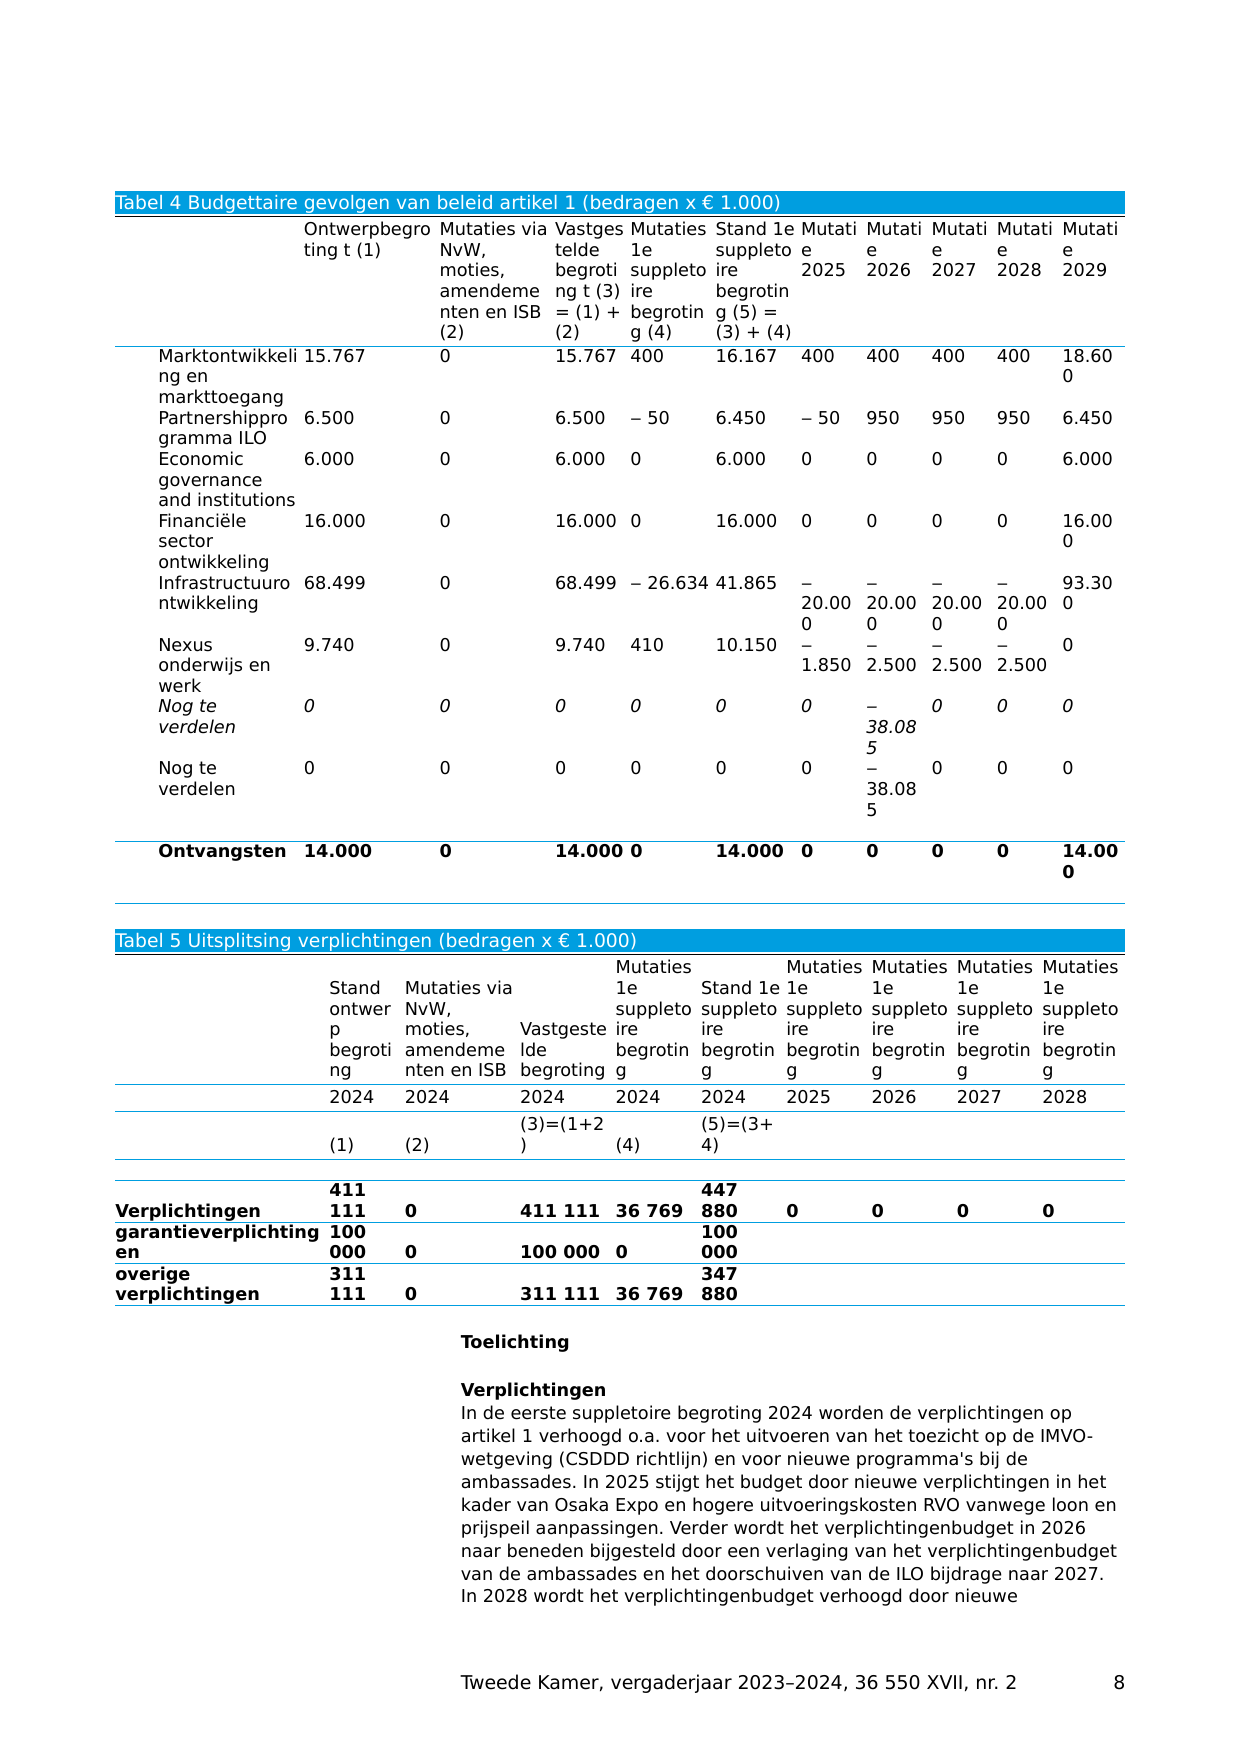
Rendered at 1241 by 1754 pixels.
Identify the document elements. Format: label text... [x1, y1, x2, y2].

table_cell 0 [929, 511, 994, 573]
table_cell 16.000 [301, 511, 436, 573]
table_cell 0 [301, 696, 436, 758]
table_cell [115, 217, 155, 346]
table_cell [436, 883, 552, 903]
table_cell Stand 1e suppletoire begroting (5) = (3) + (4) [713, 217, 798, 346]
table_cell 950 [994, 408, 1059, 449]
table_cell [1039, 1160, 1125, 1179]
table_cell [1039, 1112, 1125, 1158]
table_cell [954, 1223, 1039, 1263]
table_cell 0 [929, 696, 994, 758]
table_cell [869, 1264, 954, 1305]
table_cell 0 [402, 1181, 517, 1221]
table_cell 6.000 [1059, 449, 1125, 511]
table_cell 0 [436, 511, 552, 573]
table_cell 0 [436, 635, 552, 696]
table_cell 950 [863, 408, 928, 449]
table_cell 0 [436, 408, 552, 449]
table_cell 0 [863, 842, 928, 883]
table_cell 0 [627, 449, 712, 511]
table_cell 14.000 [301, 842, 436, 883]
table_cell 311 111 [326, 1264, 402, 1305]
table_cell 68.499 [552, 573, 627, 634]
table_cell 410 [627, 635, 712, 696]
table_cell [713, 883, 798, 903]
table_cell [115, 883, 155, 903]
table_cell 0 [783, 1181, 868, 1221]
table_cell [613, 1160, 698, 1179]
table_cell 411 111 [517, 1181, 612, 1221]
table_cell [929, 820, 994, 841]
table_cell 0 [627, 758, 712, 820]
table_cell [863, 883, 928, 903]
table_cell garantieverplichtingen [115, 1223, 326, 1263]
table_cell Ontvangsten [155, 842, 301, 883]
table_cell 2026 [869, 1085, 954, 1111]
table_cell 0 [954, 1181, 1039, 1221]
table_cell [552, 820, 627, 841]
table_cell (3)=(1+2) [517, 1112, 612, 1158]
table_cell 0 [436, 449, 552, 511]
table_cell 347 880 [698, 1264, 783, 1305]
table_cell Mutaties 1e suppletoire begroting [954, 955, 1039, 1084]
table_cell 400 [994, 347, 1059, 408]
table_cell 16.000 [1059, 511, 1125, 573]
table_cell 0 [436, 347, 552, 408]
table_cell 0 [627, 842, 712, 883]
table_cell Marktontwikkeling en markttoegang [155, 347, 301, 408]
table_cell Mutaties via NvW, moties, amendementen en ISB (2) [436, 217, 552, 346]
table_cell 0 [1059, 635, 1125, 696]
table_cell 0 [552, 696, 627, 758]
table_cell [436, 820, 552, 841]
table_cell 0 [994, 758, 1059, 820]
table_cell 311 111 [517, 1264, 612, 1305]
table_cell 0 [929, 449, 994, 511]
table_cell 2024 [402, 1085, 517, 1111]
table_cell [627, 820, 712, 841]
table_cell 6.000 [713, 449, 798, 511]
table_cell 100 000 [326, 1223, 402, 1263]
table_cell [869, 1112, 954, 1158]
table_cell [155, 217, 301, 346]
table_cell [954, 1264, 1039, 1305]
table_cell [115, 635, 155, 696]
table_cell 6.000 [301, 449, 436, 511]
table_cell 6.500 [301, 408, 436, 449]
table_cell [115, 1160, 326, 1179]
table_cell 9.740 [552, 635, 627, 696]
table_cell [929, 883, 994, 903]
table_cell [115, 758, 155, 820]
table_cell [798, 820, 863, 841]
table_cell 9.740 [301, 635, 436, 696]
table_cell [155, 883, 301, 903]
table_cell ‒ 2.500 [994, 635, 1059, 696]
table_cell overige verplichtingen [115, 1264, 326, 1305]
table_cell [1059, 820, 1125, 841]
table_cell 2024 [613, 1085, 698, 1111]
table_cell Nexus onderwijs en werk [155, 635, 301, 696]
table_cell Economic governance and institutions [155, 449, 301, 511]
table_cell 400 [929, 347, 994, 408]
table_cell [301, 820, 436, 841]
table_cell [402, 1160, 517, 1179]
table_cell 0 [863, 449, 928, 511]
table_cell Vastgestelde begroting [517, 955, 612, 1084]
table_cell 6.000 [552, 449, 627, 511]
table_cell 950 [929, 408, 994, 449]
table_cell ‒ 38.085 [863, 758, 928, 820]
table_cell 0 [436, 842, 552, 883]
table_cell 0 [994, 511, 1059, 573]
table_cell 0 [994, 842, 1059, 883]
table_cell [783, 1264, 868, 1305]
table_cell 0 [929, 758, 994, 820]
table_cell 14.000 [1059, 842, 1125, 883]
table_cell 0 [994, 696, 1059, 758]
table_cell [115, 696, 155, 758]
table_cell 0 [713, 696, 798, 758]
table_cell [954, 1112, 1039, 1158]
table_cell [994, 883, 1059, 903]
table_cell 447 880 [698, 1181, 783, 1221]
table_cell ‒ 50 [798, 408, 863, 449]
table_cell 2024 [517, 1085, 612, 1111]
table_cell 0 [436, 573, 552, 634]
table_cell [1039, 1264, 1125, 1305]
table_cell 0 [798, 449, 863, 511]
table_cell (2) [402, 1112, 517, 1158]
table_cell 36 769 [613, 1264, 698, 1305]
table_cell 14.000 [552, 842, 627, 883]
table_cell 2024 [698, 1085, 783, 1111]
table_cell ‒ 20.000 [863, 573, 928, 634]
table_cell [115, 511, 155, 573]
table_cell [713, 820, 798, 841]
table_cell 2024 [326, 1085, 402, 1111]
table_cell 0 [798, 758, 863, 820]
table_cell Mutatie 2029 [1059, 217, 1125, 346]
table_cell 15.767 [301, 347, 436, 408]
table_cell Stand ontwerp begroting [326, 955, 402, 1084]
table_cell [698, 1160, 783, 1179]
table_cell 0 [1059, 696, 1125, 758]
table_cell 0 [798, 511, 863, 573]
table_cell Mutaties via NvW, moties, amendementen en ISB [402, 955, 517, 1084]
table_cell 0 [436, 758, 552, 820]
table_cell 0 [869, 1181, 954, 1221]
table_cell [326, 1160, 402, 1179]
table_cell Mutaties 1e suppletoire begroting [613, 955, 698, 1084]
table_cell 0 [301, 758, 436, 820]
table_cell 2025 [783, 1085, 868, 1111]
table_cell 0 [627, 696, 712, 758]
table_cell [115, 955, 326, 1084]
table_cell [301, 883, 436, 903]
table_cell 6.450 [713, 408, 798, 449]
table_cell 400 [798, 347, 863, 408]
table_cell 0 [1059, 758, 1125, 820]
table_cell 0 [627, 511, 712, 573]
table_cell 0 [929, 842, 994, 883]
table_cell 0 [552, 758, 627, 820]
table_cell [155, 820, 301, 841]
table_cell Mutaties 1e suppletoire begroting [869, 955, 954, 1084]
table_cell [115, 1085, 326, 1111]
table_cell ‒ 20.000 [994, 573, 1059, 634]
table_cell 0 [613, 1223, 698, 1263]
table_cell 100 000 [517, 1223, 612, 1263]
table_cell Partnershipprogramma ILO [155, 408, 301, 449]
table_cell Infrastructuurontwikkeling [155, 573, 301, 634]
table_cell 100 000 [698, 1223, 783, 1263]
table_cell 16.000 [552, 511, 627, 573]
table_cell ‒ 20.000 [929, 573, 994, 634]
table_cell (4) [613, 1112, 698, 1158]
table_cell 41.865 [713, 573, 798, 634]
table_cell [869, 1160, 954, 1179]
table_cell [783, 1160, 868, 1179]
table_cell [115, 347, 155, 408]
table_cell Nog te verdelen [155, 758, 301, 820]
table_cell [115, 820, 155, 841]
text Verplichtingen In de eerste suppletoire begroting 2024 worden de verplichtingen op artikel 1 verhoogd o.a. voor het uitvoeren van het toezicht op de IMVO-wetgeving (CSDDD richtlijn) en voor nieuwe programma's bij de ambassades. In 2025 stijgt het budget door nieuwe verplichtingen in het kader van Osaka Expo en hogere uitvoeringskosten RVO vanwege loon en prijspeil aanpassingen. Verder wordt het verplichtingenbudget in 2026 naar beneden bijgesteld door een verlaging van het verplichtingenbudget van de ambassades en het doorschuiven van de ILO bijdrage naar 2027. In 2028 wordt het verplichtingenbudget verhoogd door nieuwe [461, 1355, 1125, 1607]
table_cell 0 [402, 1264, 517, 1305]
table_cell 36 769 [613, 1181, 698, 1221]
table_cell 0 [798, 696, 863, 758]
table_cell [863, 820, 928, 841]
table_cell [115, 408, 155, 449]
table_cell [994, 820, 1059, 841]
table_cell Ontwerpbegroting t (1) [301, 217, 436, 346]
table_cell [627, 883, 712, 903]
table_cell ‒ 20.000 [798, 573, 863, 634]
table_cell [783, 1223, 868, 1263]
table_cell 16.167 [713, 347, 798, 408]
table_cell (5)=(3+4) [698, 1112, 783, 1158]
table_cell 2028 [1039, 1085, 1125, 1111]
table_cell ‒ 2.500 [929, 635, 994, 696]
table_cell 400 [863, 347, 928, 408]
table_cell 10.150 [713, 635, 798, 696]
table_cell [115, 842, 155, 883]
table_cell [115, 573, 155, 634]
table_cell 68.499 [301, 573, 436, 634]
table_cell 411 111 [326, 1181, 402, 1221]
table_cell ‒ 1.850 [798, 635, 863, 696]
table_cell Stand 1e suppletoire begroting [698, 955, 783, 1084]
table_cell ‒ 38.085 [863, 696, 928, 758]
table_cell [954, 1160, 1039, 1179]
table_cell Nog te verdelen [155, 696, 301, 758]
table_cell 6.500 [552, 408, 627, 449]
table_cell 0 [798, 842, 863, 883]
table_cell Mutaties 1e suppletoire begroting (4) [627, 217, 712, 346]
table_cell 400 [627, 347, 712, 408]
table_cell 0 [994, 449, 1059, 511]
table_cell [517, 1160, 612, 1179]
table_cell [115, 1112, 326, 1158]
table_cell Financiële sector ontwikkeling [155, 511, 301, 573]
table_cell [1059, 883, 1125, 903]
table_cell 0 [863, 511, 928, 573]
table_cell 0 [436, 696, 552, 758]
table_cell 16.000 [713, 511, 798, 573]
table_cell 15.767 [552, 347, 627, 408]
table_cell [783, 1112, 868, 1158]
table_cell ‒ 50 [627, 408, 712, 449]
table_cell Mutaties 1e suppletoire begroting [1039, 955, 1125, 1084]
table_cell [798, 883, 863, 903]
table_cell Mutatie 2027 [929, 217, 994, 346]
table_cell [552, 883, 627, 903]
table_cell (1) [326, 1112, 402, 1158]
table_cell [115, 449, 155, 511]
table_cell 2027 [954, 1085, 1039, 1111]
table_cell Mutatie 2025 [798, 217, 863, 346]
table_cell [869, 1223, 954, 1263]
table_cell ‒ 26.634 [627, 573, 712, 634]
table_cell Mutatie 2028 [994, 217, 1059, 346]
text Toelichting [461, 1330, 1125, 1353]
table_cell Verplichtingen [115, 1181, 326, 1221]
table_cell 0 [402, 1223, 517, 1263]
table_cell ‒ 2.500 [863, 635, 928, 696]
table_cell 0 [713, 758, 798, 820]
table_cell 93.300 [1059, 573, 1125, 634]
table_cell Mutaties 1e suppletoire begroting [783, 955, 868, 1084]
table_cell 0 [1039, 1181, 1125, 1221]
table_cell Mutatie 2026 [863, 217, 928, 346]
table_cell [1039, 1223, 1125, 1263]
table_cell 14.000 [713, 842, 798, 883]
table_cell Vastgestelde begroting t (3) = (1) + (2) [552, 217, 627, 346]
table_cell 6.450 [1059, 408, 1125, 449]
table_cell 18.600 [1059, 347, 1125, 408]
